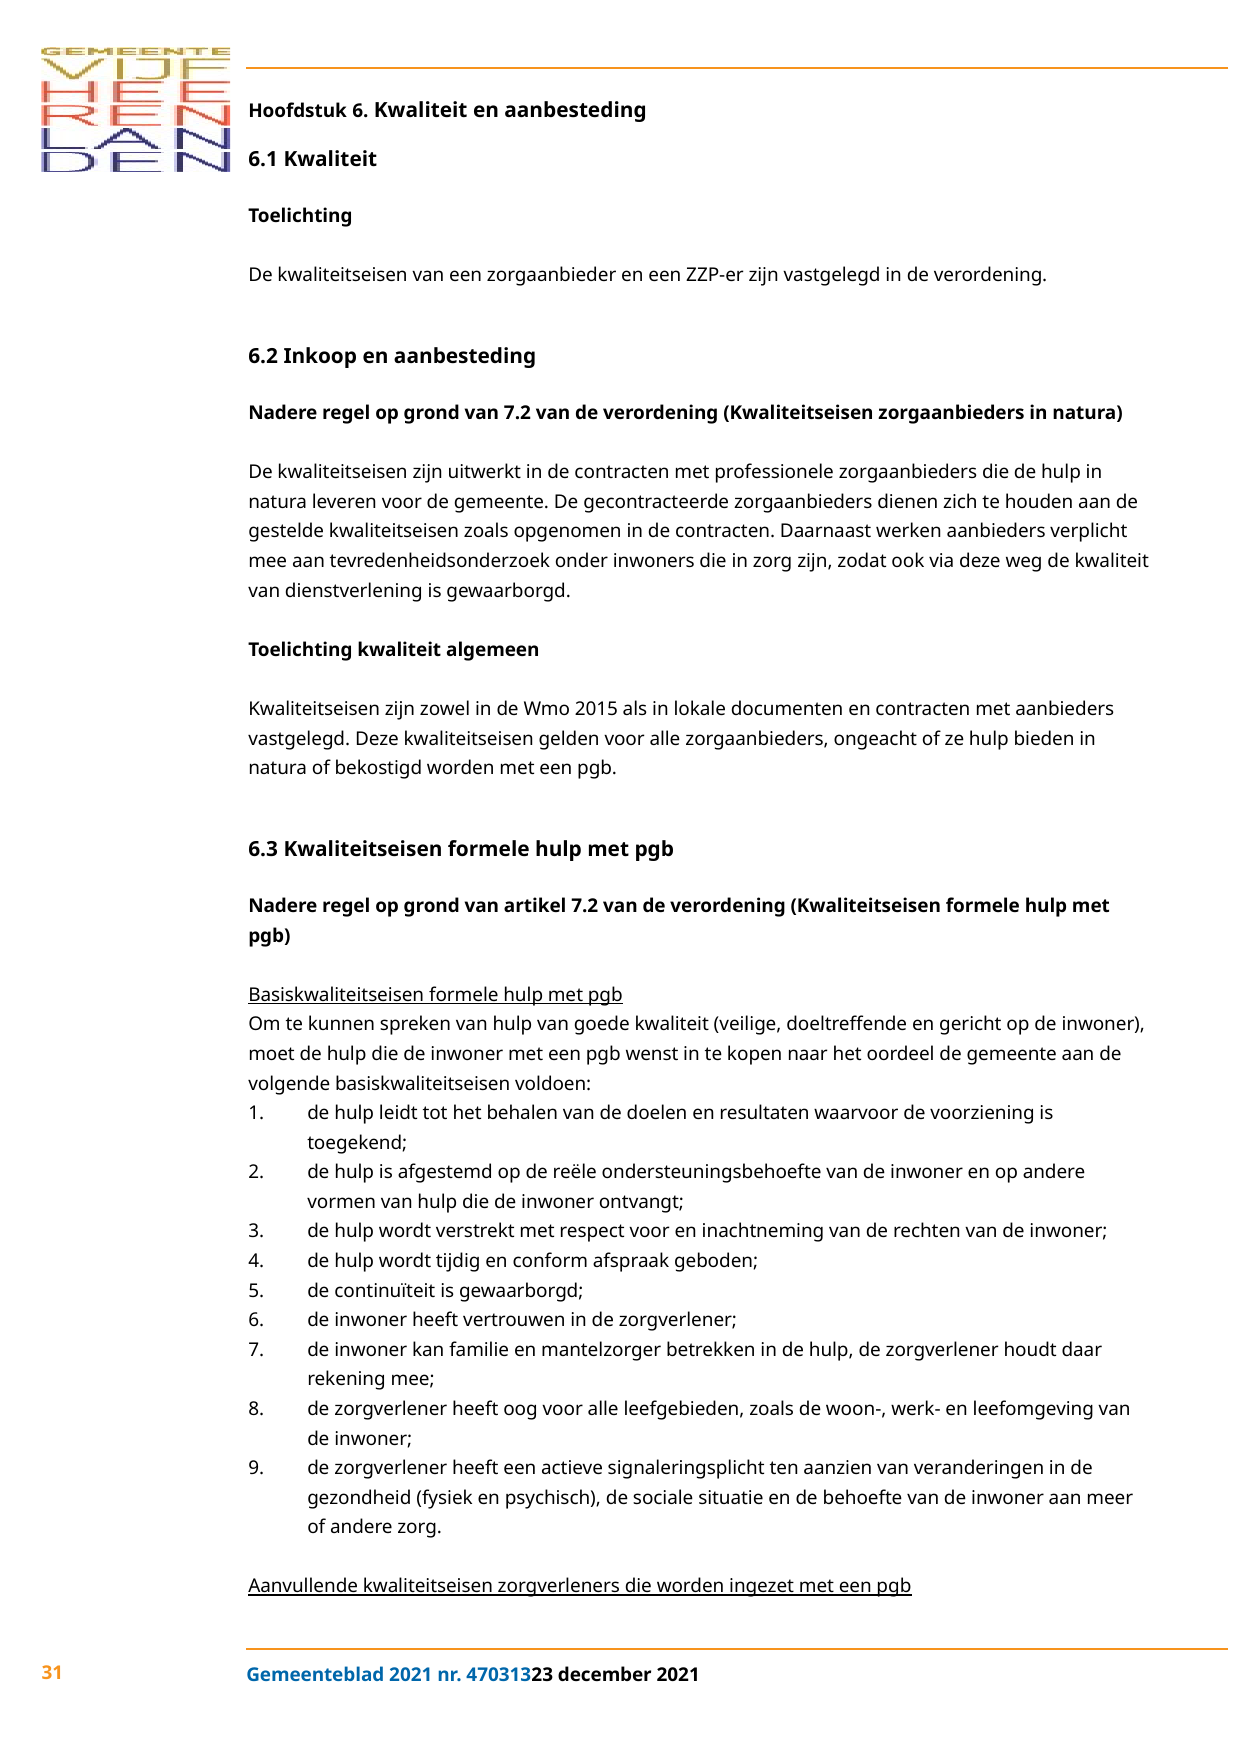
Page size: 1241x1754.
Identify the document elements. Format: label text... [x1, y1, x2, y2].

text De kwaliteitseisen zijn uitwerkt in de contracten met professionele zorgaanbieders die de hulp in natura leveren voor de gemeente. De gecontracteerde zorgaanbieders dienen zich te houden aan de gestelde kwaliteitseisen zoals opgenomen in de contracten. Daarnaast werken aanbieders verplicht mee aan tevredenheidsonderzoek onder inwoners die in zorg zijn, zodat ook via deze weg de kwaliteit van dienstverlening is gewaarborgd. [248, 458, 1152, 602]
text Toelichting [248, 202, 1152, 228]
list de hulp leidt tot het behalen van de doelen en resultaten waarvoor de voorziening is toegekend; [248, 1099, 1152, 1155]
text 6.1 Kwaliteit [248, 144, 1152, 172]
list de zorgverlener heeft een actieve signaleringsplicht ten aanzien van veranderingen in de gezondheid (fysiek en psychisch), de sociale situatie en de behoefte van de inwoner aan meer of andere zorg. [248, 1454, 1152, 1539]
text Kwaliteitseisen zijn zowel in de Wmo 2015 als in lokale documenten en contracten met aanbieders vastgelegd. Deze kwaliteitseisen gelden voor alle zorgaanbieders, ongeacht of ze hulp bieden in natura of bekostigd worden met een pgb. [248, 695, 1152, 780]
list de zorgverlener heeft oog voor alle leefgebieden, zoals de woon-, werk- en leefomgeving van de inwoner; [248, 1395, 1152, 1451]
text Toelichting kwaliteit algemeen [248, 636, 1152, 662]
text Om te kunnen spreken van hulp van goede kwaliteit (veilige, doeltreffende en gericht op de inwoner), moet de hulp die de inwoner met een pgb wenst in te kopen naar het oordeel de gemeente aan de volgende basiskwaliteitseisen voldoen: [248, 1011, 1152, 1096]
text Nadere regel op grond van artikel 7.2 van de verordening (Kwaliteitseisen formele hulp met pgb) [248, 892, 1152, 948]
text 6.3 Kwaliteitseisen formele hulp met pgb [248, 834, 1152, 863]
text Basiskwaliteitseisen formele hulp met pgb [248, 981, 1152, 1007]
list de hulp wordt verstrekt met respect voor en inachtneming van de rechten van de inwoner; [248, 1218, 1152, 1243]
text 6.2 Inkoop en aanbesteding [248, 341, 1152, 370]
picture [41, 47, 231, 172]
text Hoofdstuk 6. Kwaliteit en aanbesteding [248, 95, 1152, 123]
text Aanvullende kwaliteitseisen zorgverleners die worden ingezet met een pgb [248, 1573, 1152, 1598]
list de inwoner kan familie en mantelzorger betrekken in de hulp, de zorgverlener houdt daar rekening mee; [248, 1336, 1152, 1391]
list de hulp is afgestemd op de reële ondersteuningsbehoefte van de inwoner en op andere vormen van hulp die de inwoner ontvangt; [248, 1158, 1152, 1214]
list de continuïteit is gewaarborgd; [248, 1277, 1152, 1303]
list de inwoner heeft vertrouwen in de zorgverlener; [248, 1306, 1152, 1332]
text De kwaliteitseisen van een zorgaanbieder en een ZZP-er zijn vastgelegd in de verordening. [248, 261, 1152, 287]
list de hulp wordt tijdig en conform afspraak geboden; [248, 1247, 1152, 1273]
text Nadere regel op grond van 7.2 van de verordening (Kwaliteitseisen zorgaanbieders in natura) [248, 399, 1152, 425]
